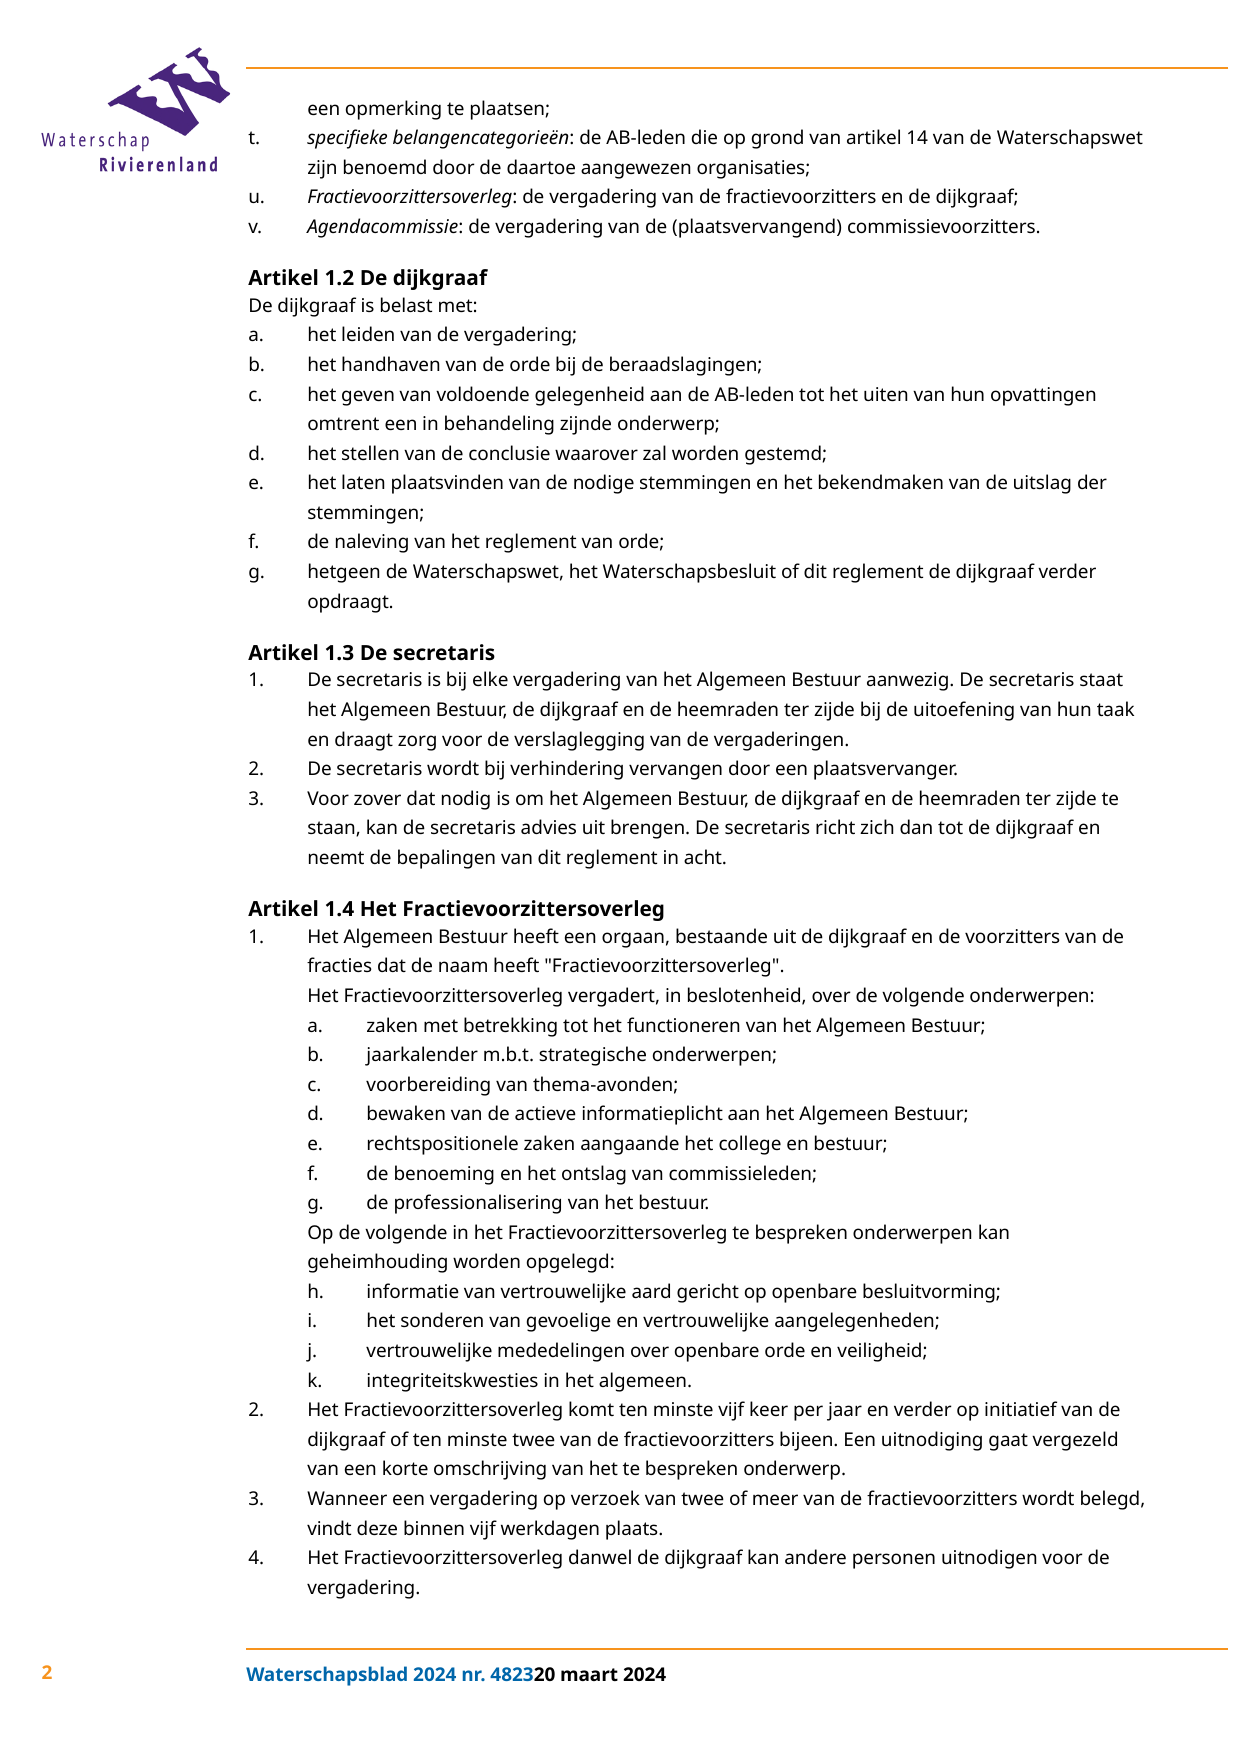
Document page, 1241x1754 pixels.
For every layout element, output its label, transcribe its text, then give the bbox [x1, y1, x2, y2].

list voorbereiding van thema-avonden; [307, 1071, 1152, 1097]
list Het Algemeen Bestuur heeft een orgaan, bestaande uit de dijkgraaf en de voorzitters van de fracties dat de naam heeft "Fractievoorzittersoverleg". [248, 923, 1152, 978]
text Artikel 1.3 De secretaris [248, 638, 1152, 667]
list Het Fractievoorzittersoverleg komt ten minste vijf keer per jaar en verder op initiatief van de dijkgraaf of ten minste twee van de fractievoorzitters bijeen. Een uitnodiging gaat vergezeld van een korte omschrijving van het te bespreken onderwerp. [248, 1396, 1152, 1481]
list de naleving van het reglement van orde; [248, 529, 1152, 554]
text De dijkgraaf is belast met: [248, 292, 1152, 318]
list Op de volgende in het Fractievoorzittersoverleg te bespreken onderwerpen kan geheimhouding worden opgelegd: [248, 1219, 1152, 1274]
list de benoeming en het ontslag van commissieleden; [307, 1160, 1152, 1185]
list hetgeen de Waterschapswet, het Waterschapsbesluit of dit reglement de dijkgraaf verder opdraagt. [248, 558, 1152, 613]
list rechtspositionele zaken aangaande het college en bestuur; [307, 1130, 1152, 1156]
list Voor zover dat nodig is om het Algemeen Bestuur, de dijkgraaf en de heemraden ter zijde te staan, kan de secretaris advies uit brengen. De secretaris richt zich dan tot de dijkgraaf en neemt de bepalingen van dit reglement in acht. [248, 785, 1152, 870]
list het handhaven van de orde bij de beraadslagingen; [248, 351, 1152, 377]
list Het Fractievoorzittersoverleg danwel de dijkgraaf kan andere personen uitnodigen voor de vergadering. [248, 1544, 1152, 1599]
list integriteitskwesties in het algemeen. [307, 1367, 1152, 1392]
list vertrouwelijke mededelingen over openbare orde en veiligheid; [307, 1337, 1152, 1363]
list zaken met betrekking tot het functioneren van het Algemeen Bestuur; [307, 1012, 1152, 1037]
list Agendacommissie: de vergadering van de (plaatsvervangend) commissievoorzitters. [248, 213, 1152, 239]
list Wanneer een vergadering op verzoek van twee of meer van de fractievoorzitters wordt belegd, vindt deze binnen vijf werkdagen plaats. [248, 1485, 1152, 1540]
list De secretaris wordt bij verhindering vervangen door een plaatsvervanger. [248, 755, 1152, 781]
list het laten plaatsvinden van de nodige stemmingen en het bekendmaken van de uitslag der stemmingen; [248, 469, 1152, 525]
picture [41, 47, 231, 172]
list bewaken van de actieve informatieplicht aan het Algemeen Bestuur; [307, 1101, 1152, 1126]
text Artikel 1.2 De dijkgraaf [248, 263, 1152, 292]
list het geven van voldoende gelegenheid aan de AB-leden tot het uiten van hun opvattingen omtrent een in behandeling zijnde onderwerp; [248, 381, 1152, 436]
list het leiden van de vergadering; [248, 322, 1152, 347]
list informatie van vertrouwelijke aard gericht op openbare besluitvorming; [307, 1278, 1152, 1304]
list Het Fractievoorzittersoverleg vergadert, in beslotenheid, over de volgende onderwerpen: [248, 982, 1152, 1008]
list het stellen van de conclusie waarover zal worden gestemd; [248, 440, 1152, 466]
list een opmerking te plaatsen; [248, 95, 1152, 121]
list De secretaris is bij elke vergadering van het Algemeen Bestuur aanwezig. De secretaris staat het Algemeen Bestuur, de dijkgraaf en de heemraden ter zijde bij de uitoefening van hun taak en draagt zorg voor de verslaglegging van de vergaderingen. [248, 667, 1152, 752]
list Fractievoorzittersoverleg: de vergadering van de fractievoorzitters en de dijkgraaf; [248, 183, 1152, 209]
list de professionalisering van het bestuur. [307, 1189, 1152, 1215]
list specifieke belangencategorieën: de AB-leden die op grond van artikel 14 van de Waterschapswet zijn benoemd door de daartoe aangewezen organisaties; [248, 124, 1152, 180]
list het sonderen van gevoelige en vertrouwelijke aangelegenheden; [307, 1308, 1152, 1333]
text Artikel 1.4 Het Fractievoorzittersoverleg [248, 894, 1152, 923]
list jaarkalender m.b.t. strategische onderwerpen; [307, 1041, 1152, 1067]
